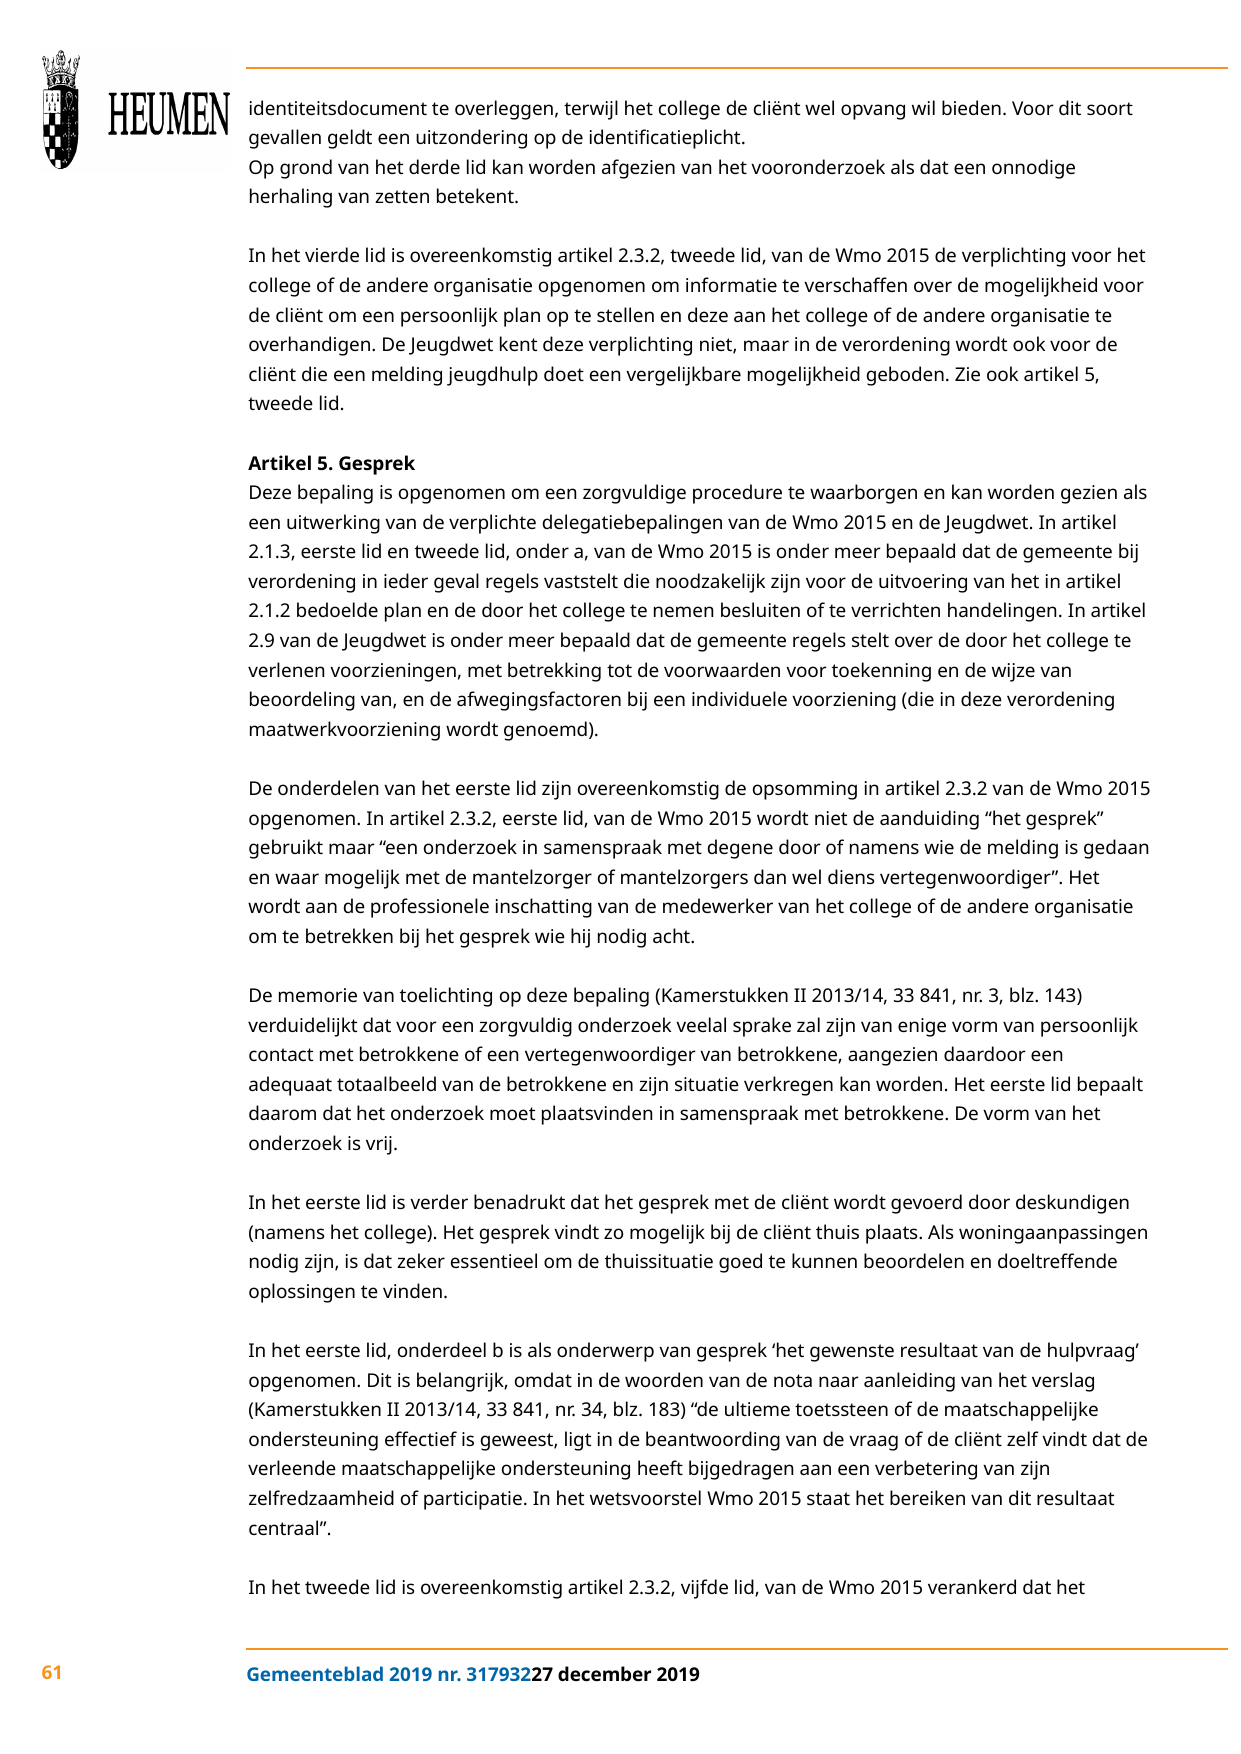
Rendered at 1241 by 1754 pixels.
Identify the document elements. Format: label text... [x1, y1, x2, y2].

text In het eerste lid is verder benadrukt dat het gesprek met de cliënt wordt gevoerd door deskundigen (namens het college). Het gesprek vindt zo mogelijk bij de cliënt thuis plaats. Als woningaanpassingen nodig zijn, is dat zeker essentieel om de thuissituatie goed te kunnen beoordelen en doeltreffende oplossingen te vinden. [248, 1189, 1152, 1304]
text De memorie van toelichting op deze bepaling (Kamerstukken II 2013/14, 33 841, nr. 3, blz. 143) verduidelijkt dat voor een zorgvuldig onderzoek veelal sprake zal zijn van enige vorm van persoonlijk contact met betrokkene of een vertegenwoordiger van betrokkene, aangezien daardoor een adequaat totaalbeeld van de betrokkene en zijn situatie verkregen kan worden. Het eerste lid bepaalt daarom dat het onderzoek moet plaatsvinden in samenspraak met betrokkene. De vorm van het onderzoek is vrij. [248, 982, 1152, 1156]
text Deze bepaling is opgenomen om een zorgvuldige procedure te waarborgen en kan worden gezien als een uitwerking van de verplichte delegatiebepalingen van de Wmo 2015 en de Jeugdwet. In artikel 2.1.3, eerste lid en tweede lid, onder a, van de Wmo 2015 is onder meer bepaald dat de gemeente bij verordening in ieder geval regels vaststelt die noodzakelijk zijn voor de uitvoering van het in artikel 2.1.2 bedoelde plan en de door het college te nemen besluiten of te verrichten handelingen. In artikel 2.9 van de Jeugdwet is onder meer bepaald dat de gemeente regels stelt over de door het college te verlenen voorzieningen, met betrekking tot de voorwaarden voor toekenning en de wijze van beoordeling van, en de afwegingsfactoren bij een individuele voorziening (die in deze verordening maatwerkvoorziening wordt genoemd). [248, 479, 1152, 742]
text In het tweede lid is overeenkomstig artikel 2.3.2, vijfde lid, van de Wmo 2015 verankerd dat het [248, 1574, 1152, 1600]
text In het eerste lid, onderdeel b is als onderwerp van gesprek ‘het gewenste resultaat van de hulpvraag’ opgenomen. Dit is belangrijk, omdat in de woorden van de nota naar aanleiding van het verslag (Kamerstukken II 2013/14, 33 841, nr. 34, blz. 183) “de ultieme toetssteen of de maatschappelijke ondersteuning effectief is geweest, ligt in de beantwoording van de vraag of de cliënt zelf vindt dat de verleende maatschappelijke ondersteuning heeft bijgedragen aan een verbetering van zijn zelfredzaamheid of participatie. In het wetsvoorstel Wmo 2015 staat het bereiken van dit resultaat centraal”. [248, 1337, 1152, 1541]
text In het vierde lid is overeenkomstig artikel 2.3.2, tweede lid, van de Wmo 2015 de verplichting voor het college of de andere organisatie opgenomen om informatie te verschaffen over de mogelijkheid voor de cliënt om een persoonlijk plan op te stellen en deze aan het college of de andere organisatie te overhandigen. De Jeugdwet kent deze verplichting niet, maar in de verordening wordt ook voor de cliënt die een melding jeugdhulp doet een vergelijkbare mogelijkheid geboden. Zie ook artikel 5, tweede lid. [248, 243, 1152, 416]
text identiteitsdocument te overleggen, terwijl het college de cliënt wel opvang wil bieden. Voor dit soort gevallen geldt een uitzondering op de identificatieplicht. [248, 95, 1152, 150]
text Artikel 5. Gesprek [248, 450, 1152, 476]
picture [41, 47, 231, 172]
text De onderdelen van het eerste lid zijn overeenkomstig de opsomming in artikel 2.3.2 van de Wmo 2015 opgenomen. In artikel 2.3.2, eerste lid, van de Wmo 2015 wordt niet de aanduiding “het gesprek” gebruikt maar “een onderzoek in samenspraak met degene door of namens wie de melding is gedaan en waar mogelijk met de mantelzorger of mantelzorgers dan wel diens vertegenwoordiger”. Het wordt aan de professionele inschatting van de medewerker van het college of de andere organisatie om te betrekken bij het gesprek wie hij nodig acht. [248, 775, 1152, 949]
text Op grond van het derde lid kan worden afgezien van het vooronderzoek als dat een onnodige herhaling van zetten betekent. [248, 154, 1152, 209]
